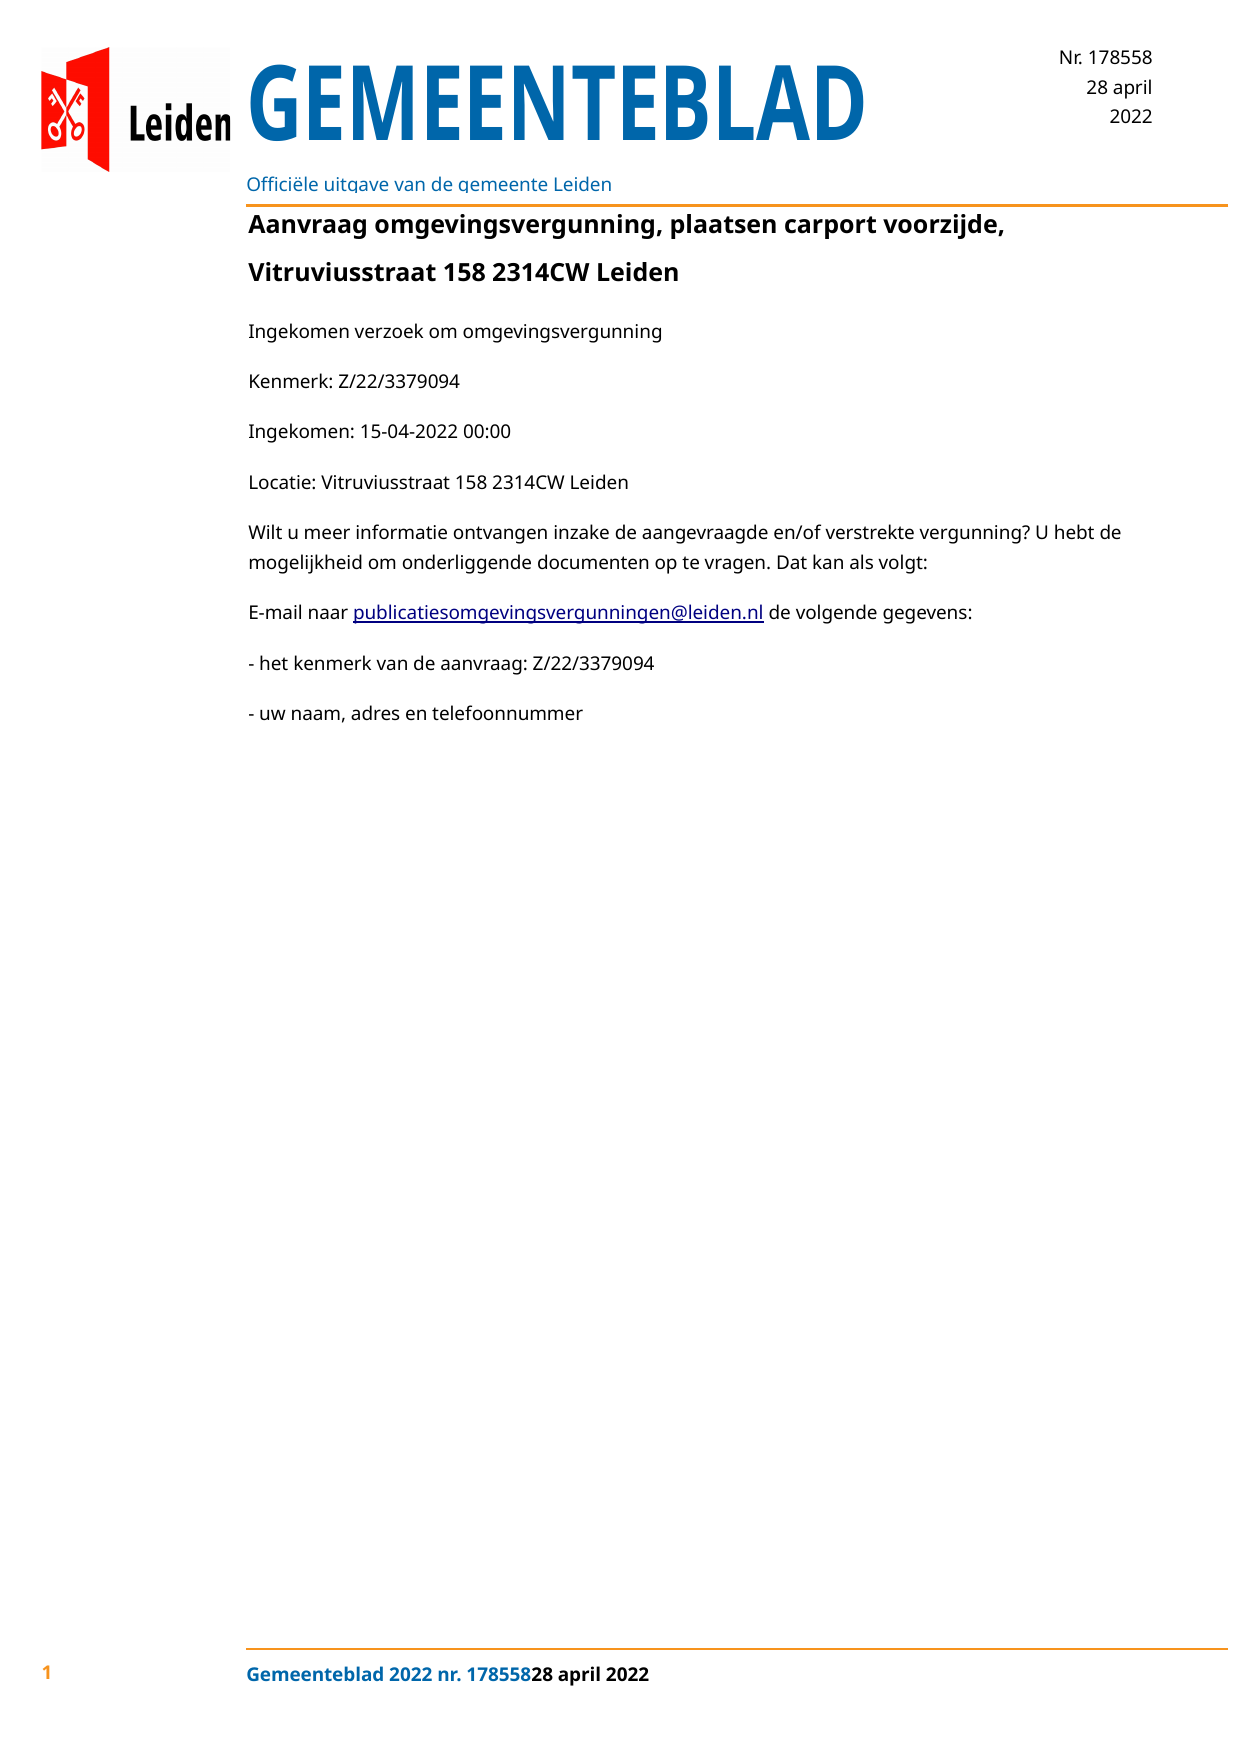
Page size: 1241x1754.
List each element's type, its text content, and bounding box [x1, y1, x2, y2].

text - het kenmerk van de aanvraag: Z/22/3379094 [248, 650, 1152, 676]
text Wilt u meer informatie ontvangen inzake de aangevraagde en/of verstrekte vergunning? U hebt de mogelijkheid om onderliggende documenten op te vragen. Dat kan als volgt: [248, 519, 1152, 575]
text Locatie: Vitruviusstraat 158 2314CW Leiden [248, 469, 1152, 495]
text Kenmerk: Z/22/3379094 [248, 368, 1152, 394]
text - uw naam, adres en telefoonnummer [248, 700, 1152, 726]
text E-mail naar publicatiesomgevingsvergunningen@leiden.nl de volgende gegevens: [248, 599, 1152, 625]
text Ingekomen verzoek om omgevingsvergunning [248, 318, 1152, 344]
text Ingekomen: 15-04-2022 00:00 [248, 419, 1152, 444]
text Aanvraag omgevingsvergunning, plaatsen carport voorzijde, Vitruviusstraat 158 2314CW Leiden [248, 207, 1152, 288]
picture [41, 47, 231, 172]
